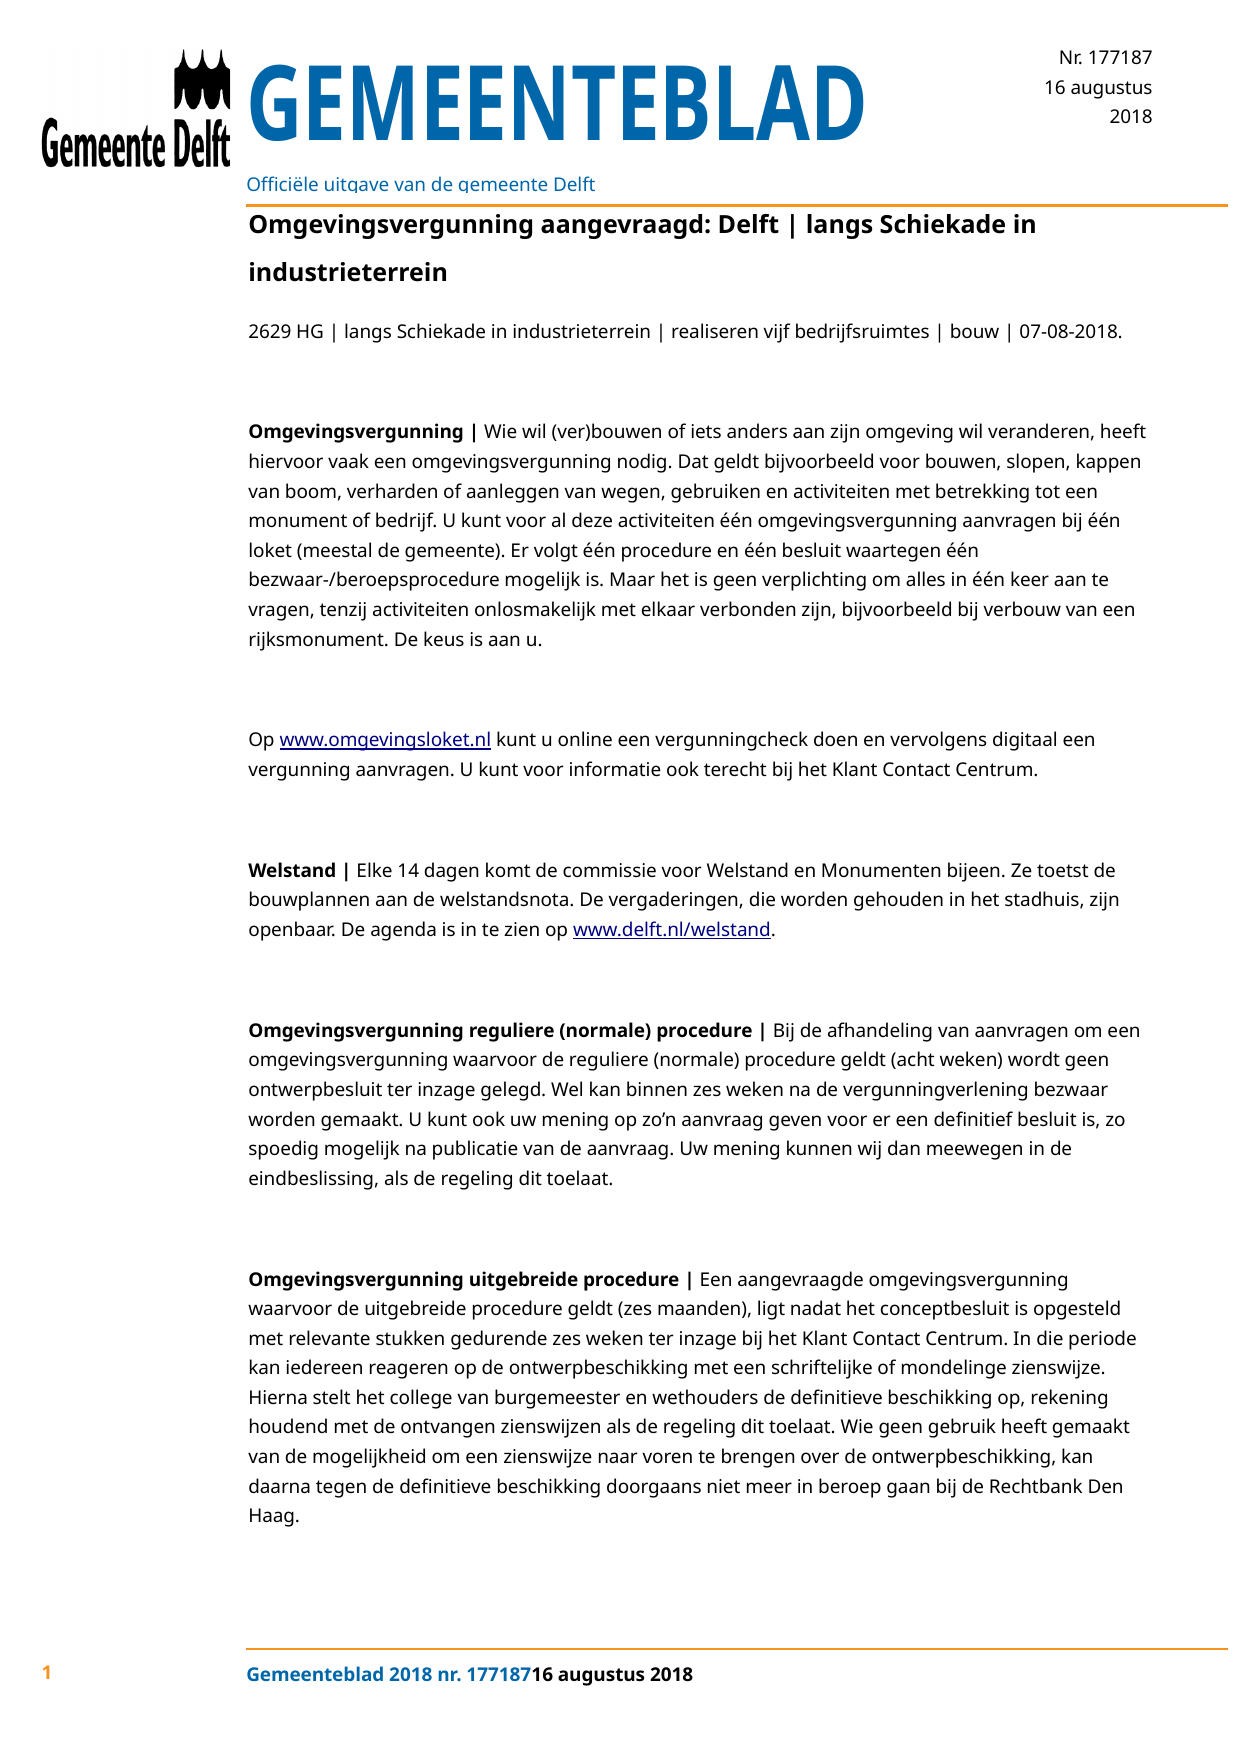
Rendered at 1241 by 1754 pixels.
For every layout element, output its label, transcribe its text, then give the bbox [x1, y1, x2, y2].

text Welstand | Elke 14 dagen komt de commissie voor Welstand en Monumenten bijeen. Ze toetst de bouwplannen aan de welstandsnota. De vergaderingen, die worden gehouden in het stadhuis, zijn openbaar. De agenda is in te zien op www.delft.nl/welstand. [248, 857, 1152, 942]
text Omgevingsvergunning reguliere (normale) procedure | Bij de afhandeling van aanvragen om een omgevingsvergunning waarvoor de reguliere (normale) procedure geldt (acht weken) wordt geen ontwerpbesluit ter inzage gelegd. Wel kan binnen zes weken na de vergunningverlening bezwaar worden gemaakt. U kunt ook uw mening op zo’n aanvraag geven voor er een definitief besluit is, zo spoedig mogelijk na publicatie van de aanvraag. Uw mening kunnen wij dan meewegen in de eindbeslissing, als de regeling dit toelaat. [248, 1017, 1152, 1191]
text Omgevingsvergunning uitgebreide procedure | Een aangevraagde omgevingsvergunning waarvoor de uitgebreide procedure geldt (zes maanden), ligt nadat het conceptbesluit is opgesteld met relevante stukken gedurende zes weken ter inzage bij het Klant Contact Centrum. In die periode kan iedereen reageren op de ontwerpbeschikking met een schriftelijke of mondelinge zienswijze. Hierna stelt het college van burgemeester en wethouders de definitieve beschikking op, rekening houdend met de ontvangen zienswijzen als de regeling dit toelaat. Wie geen gebruik heeft gemaakt van de mogelijkheid om een zienswijze naar voren te brengen over de ontwerpbeschikking, kan daarna tegen de definitieve beschikking doorgaans niet meer in beroep gaan bij de Rechtbank Den Haag. [248, 1266, 1152, 1528]
text 2629 HG | langs Schiekade in industrieterrein | realiseren vijf bedrijfsruimtes | bouw | 07-08-2018. [248, 318, 1152, 344]
text Omgevingsvergunning aangevraagd: Delft | langs Schiekade in industrieterrein [248, 207, 1152, 288]
text Op www.omgevingsloket.nl kunt u online een vergunningcheck doen en vervolgens digitaal een vergunning aanvragen. U kunt voor informatie ook terecht bij het Klant Contact Centrum. [248, 727, 1152, 782]
picture [41, 47, 231, 172]
text Omgevingsvergunning | Wie wil (ver)bouwen of iets anders aan zijn omgeving wil veranderen, heeft hiervoor vaak een omgevingsvergunning nodig. Dat geldt bijvoorbeeld voor bouwen, slopen, kappen van boom, verharden of aanleggen van wegen, gebruiken en activiteiten met betrekking tot een monument of bedrijf. U kunt voor al deze activiteiten één omgevingsvergunning aanvragen bij één loket (meestal de gemeente). Er volgt één procedure en één besluit waartegen één bezwaar-/beroepsprocedure mogelijk is. Maar het is geen verplichting om alles in één keer aan te vragen, tenzij activiteiten onlosmakelijk met elkaar verbonden zijn, bijvoorbeeld bij verbouw van een rijksmonument. De keus is aan u. [248, 419, 1152, 652]
